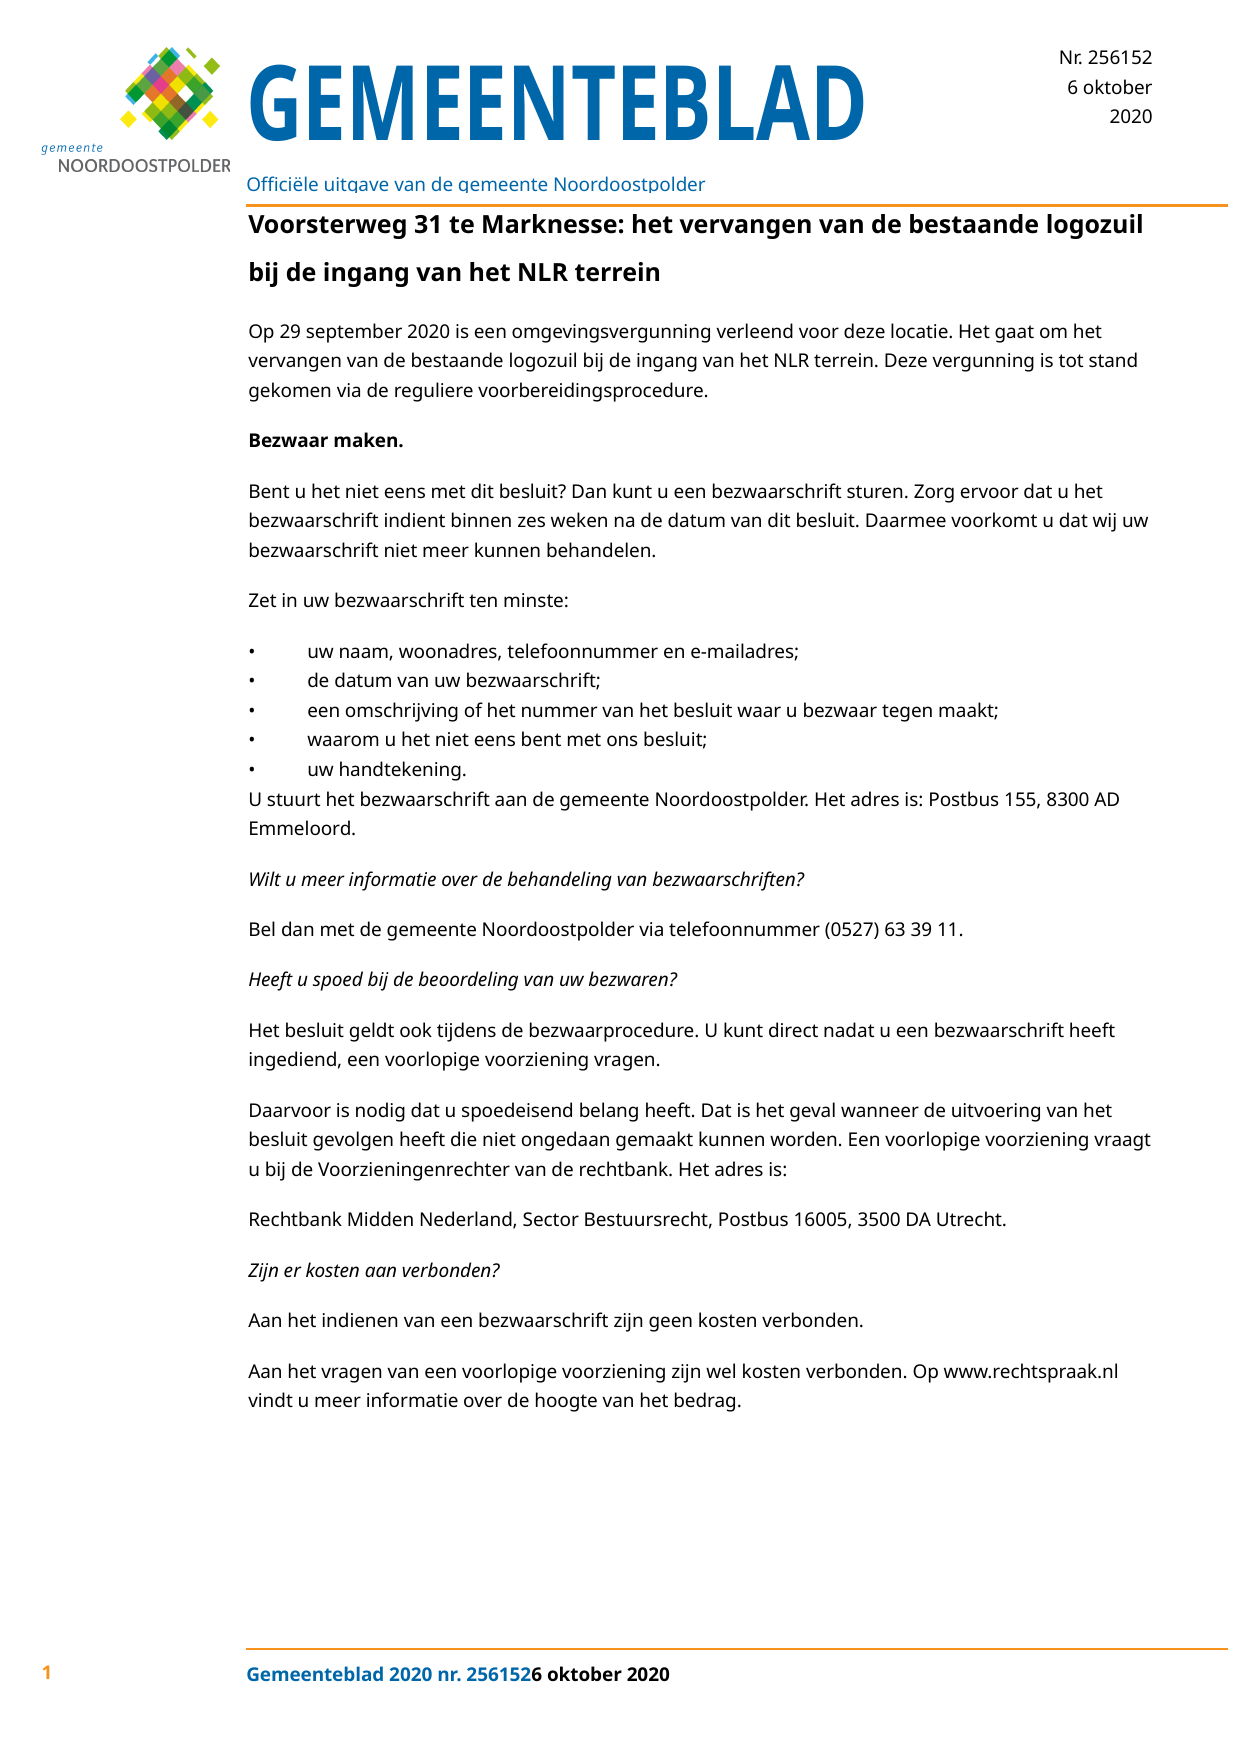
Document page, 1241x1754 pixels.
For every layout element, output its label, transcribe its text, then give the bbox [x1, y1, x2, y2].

text Bezwaar maken. [248, 427, 1152, 453]
text Het besluit geldt ook tijdens de bezwaarprocedure. U kunt direct nadat u een bezwaarschrift heeft ingediend, een voorlopige voorziening vragen. [248, 1017, 1152, 1072]
list uw handtekening. [248, 756, 1152, 782]
list waarom u het niet eens bent met ons besluit; [248, 727, 1152, 752]
text Wilt u meer informatie over de behandeling van bezwaarschriften? [248, 866, 1152, 892]
text Zijn er kosten aan verbonden? [248, 1257, 1152, 1283]
text Aan het vragen van een voorlopige voorziening zijn wel kosten verbonden. Op www.rechtspraak.nl vindt u meer informatie over de hoogte van het bedrag. [248, 1358, 1152, 1413]
picture [41, 47, 231, 172]
text Voorsterweg 31 te Marknesse: het vervangen van de bestaande logozuil bij de ingang van het NLR terrein [248, 207, 1152, 288]
text Heeft u spoed bij de beoordeling van uw bezwaren? [248, 967, 1152, 992]
list uw naam, woonadres, telefoonnummer en e-mailadres; [248, 638, 1152, 664]
list de datum van uw bezwaarschrift; [248, 667, 1152, 693]
text Bel dan met de gemeente Noordoostpolder via telefoonnummer (0527) 63 39 11. [248, 916, 1152, 942]
text Op 29 september 2020 is een omgevingsvergunning verleend voor deze locatie. Het gaat om het vervangen van de bestaande logozuil bij de ingang van het NLR terrein. Deze vergunning is tot stand gekomen via de reguliere voorbereidingsprocedure. [248, 318, 1152, 403]
text Rechtbank Midden Nederland, Sector Bestuursrecht, Postbus 16005, 3500 DA Utrecht. [248, 1207, 1152, 1232]
text Bent u het niet eens met dit besluit? Dan kunt u een bezwaarschrift sturen. Zorg ervoor dat u het bezwaarschrift indient binnen zes weken na de datum van dit besluit. Daarmee voorkomt u dat wij uw bezwaarschrift niet meer kunnen behandelen. [248, 478, 1152, 563]
text Aan het indienen van een bezwaarschrift zijn geen kosten verbonden. [248, 1307, 1152, 1333]
text Zet in uw bezwaarschrift ten minste: [248, 587, 1152, 613]
list een omschrijving of het nummer van het besluit waar u bezwaar tegen maakt; [248, 697, 1152, 723]
text Daarvoor is nodig dat u spoedeisend belang heeft. Dat is het geval wanneer de uitvoering van het besluit gevolgen heeft die niet ongedaan gemaakt kunnen worden. Een voorlopige voorziening vraagt u bij de Voorzieningenrechter van de rechtbank. Het adres is: [248, 1097, 1152, 1182]
text U stuurt het bezwaarschrift aan de gemeente Noordoostpolder. Het adres is: Postbus 155, 8300 AD Emmeloord. [248, 786, 1152, 841]
